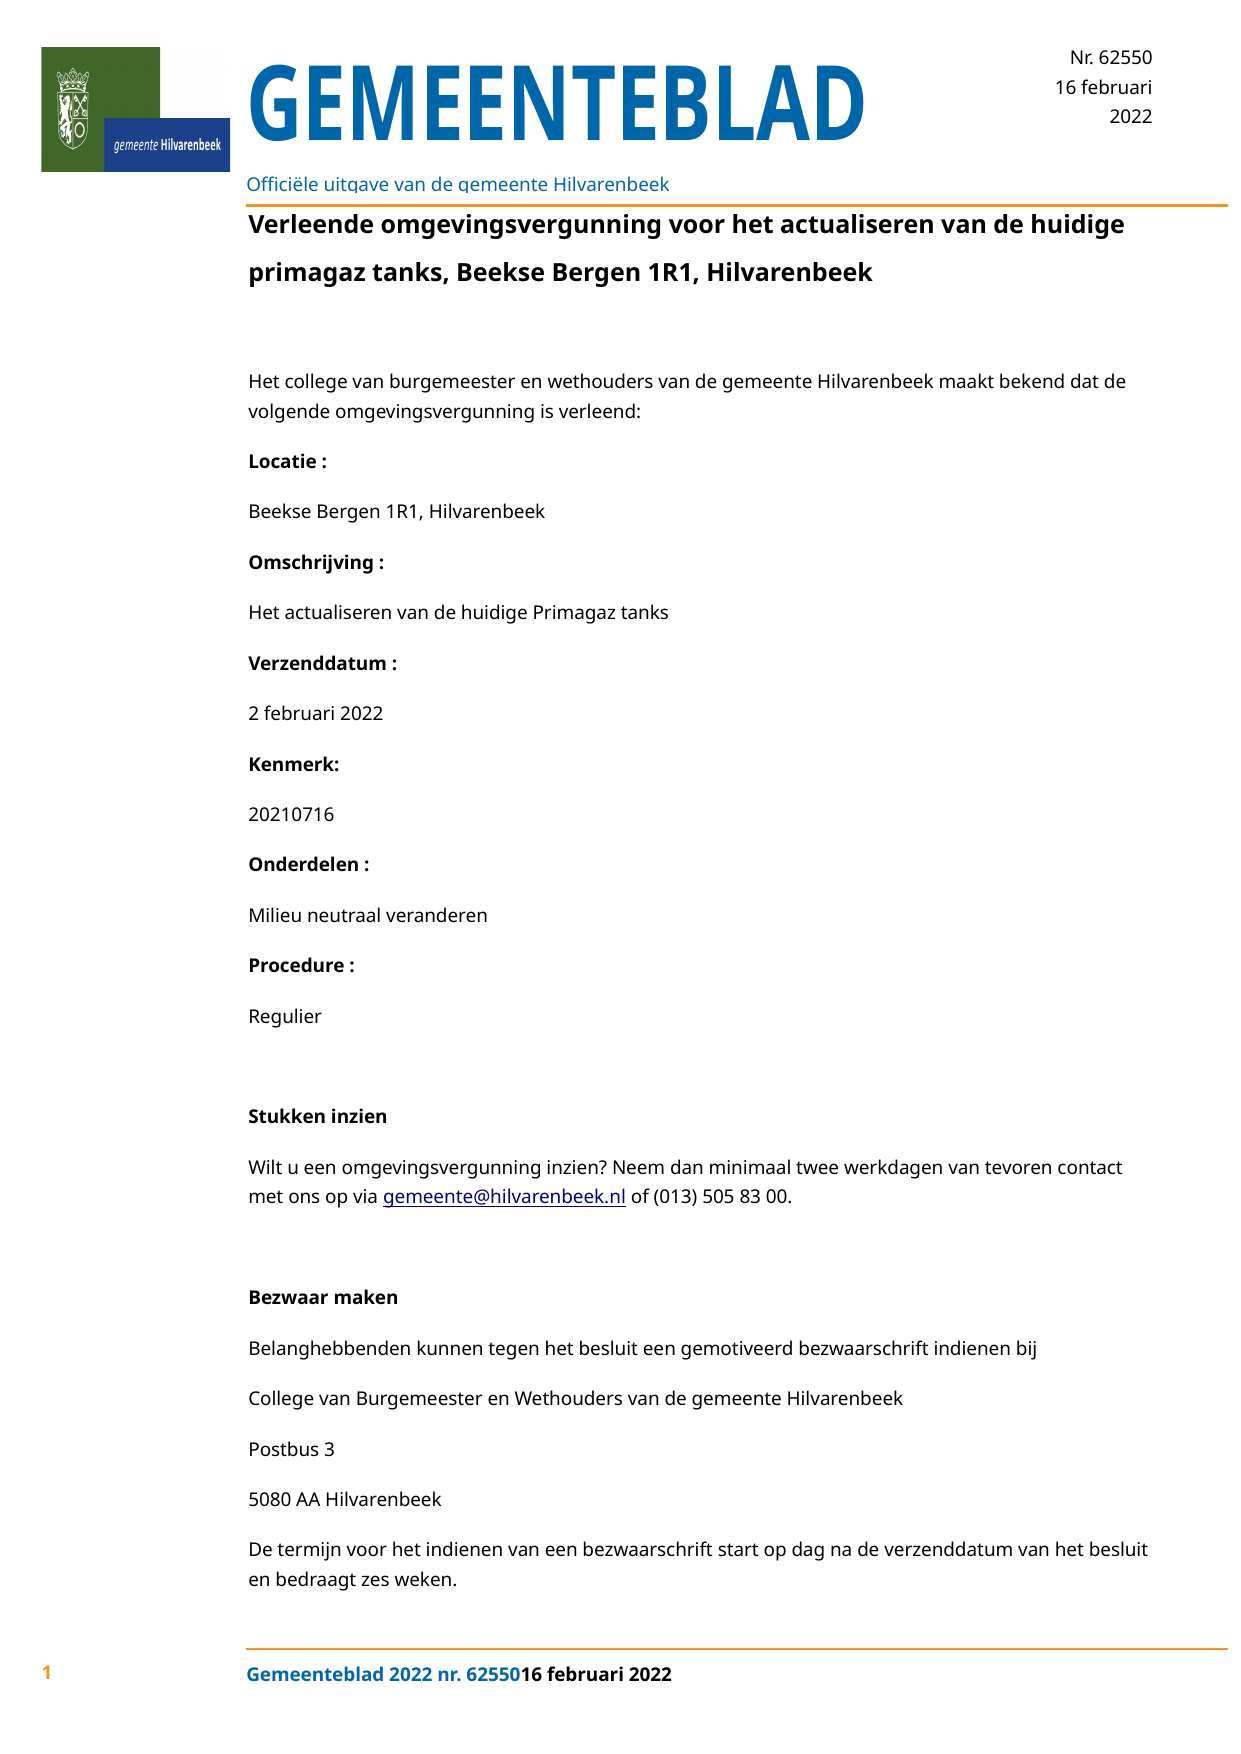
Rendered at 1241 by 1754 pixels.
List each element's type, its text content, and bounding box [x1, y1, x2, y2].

text Procedure : [248, 952, 1152, 978]
text 2 februari 2022 [248, 700, 1152, 726]
text Bezwaar maken [248, 1284, 1152, 1310]
text 5080 AA Hilvarenbeek [248, 1486, 1152, 1512]
text Het college van burgemeester en wethouders van de gemeente Hilvarenbeek maakt bekend dat de volgende omgevingsvergunning is verleend: [248, 368, 1152, 424]
text College van Burgemeester en Wethouders van de gemeente Hilvarenbeek [248, 1385, 1152, 1411]
text Beekse Bergen 1R1, Hilvarenbeek [248, 499, 1152, 524]
text Regulier [248, 1003, 1152, 1029]
text Stukken inzien [248, 1104, 1152, 1129]
text Het actualiseren van de huidige Primagaz tanks [248, 599, 1152, 625]
text Postbus 3 [248, 1436, 1152, 1462]
text 20210716 [248, 801, 1152, 827]
text Kenmerk: [248, 751, 1152, 777]
text Verzenddatum : [248, 650, 1152, 676]
picture [41, 47, 231, 172]
text Verleende omgevingsvergunning voor het actualiseren van de huidige primagaz tanks, Beekse Bergen 1R1, Hilvarenbeek [248, 207, 1152, 288]
text Wilt u een omgevingsvergunning inzien? Neem dan minimaal twee werkdagen van tevoren contact met ons op via gemeente@hilvarenbeek.nl of (013) 505 83 00. [248, 1154, 1152, 1209]
text De termijn voor het indienen van een bezwaarschrift start op dag na de verzenddatum van het besluit en bedraagt zes weken. [248, 1537, 1152, 1592]
text Milieu neutraal veranderen [248, 902, 1152, 928]
text Onderdelen : [248, 852, 1152, 877]
text Omschrijving : [248, 549, 1152, 575]
text Belanghebbenden kunnen tegen het besluit een gemotiveerd bezwaarschrift indienen bij [248, 1335, 1152, 1361]
text Locatie : [248, 448, 1152, 474]
